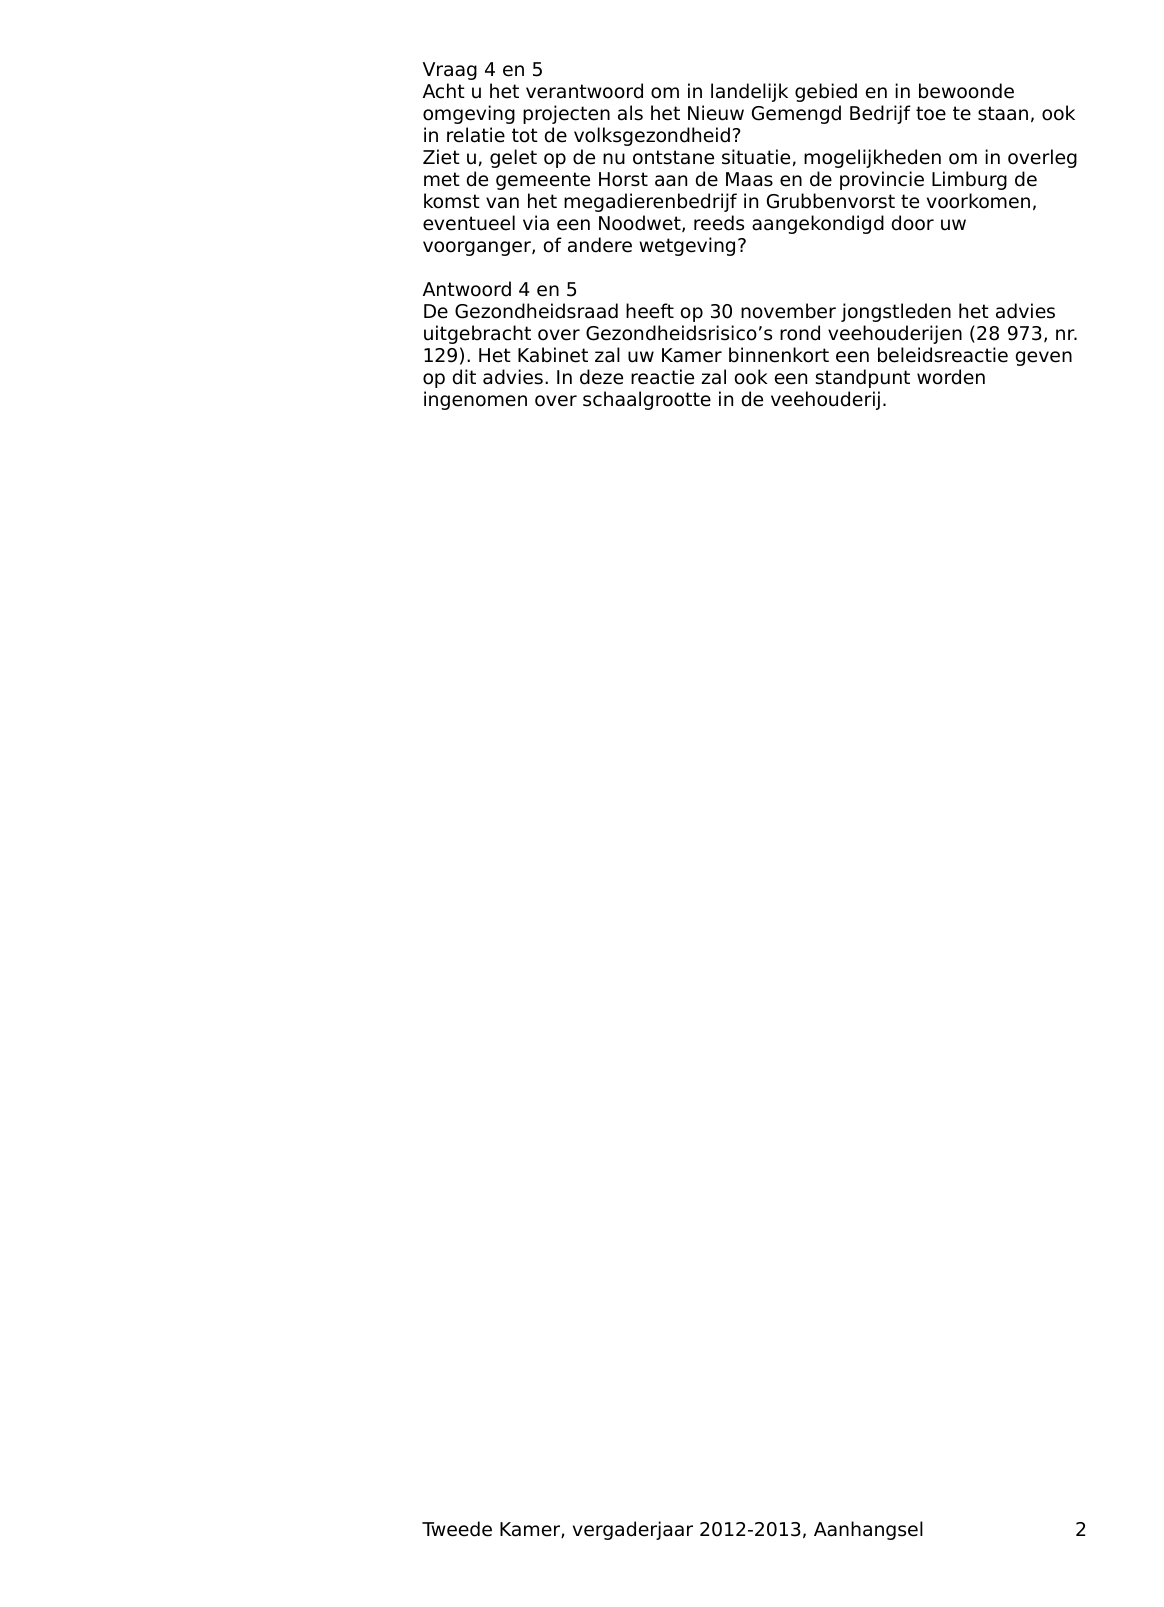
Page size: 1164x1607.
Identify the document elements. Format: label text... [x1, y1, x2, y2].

text Antwoord 4 en 5 [422, 279, 1087, 301]
text Acht u het verantwoord om in landelijk gebied en in bewoonde omgeving projecten als het Nieuw Gemengd Bedrijf toe te staan, ook in relatie tot de volksgezondheid? [422, 81, 1087, 147]
text Ziet u, gelet op de nu ontstane situatie, mogelijkheden om in overleg met de gemeente Horst aan de Maas en de provincie Limburg de komst van het megadierenbedrijf in Grubbenvorst te voorkomen, eventueel via een Noodwet, reeds aangekondigd door uw voorganger, of andere wetgeving? [422, 147, 1087, 257]
text Vraag 4 en 5 [422, 59, 1087, 81]
text De Gezondheidsraad heeft op 30 november jongstleden het advies uitgebracht over Gezondheidsrisico’s rond veehouderijen (28 973, nr. 129). Het Kabinet zal uw Kamer binnenkort een beleidsreactie geven op dit advies. In deze reactie zal ook een standpunt worden ingenomen over schaalgrootte in de veehouderij. [422, 301, 1087, 411]
